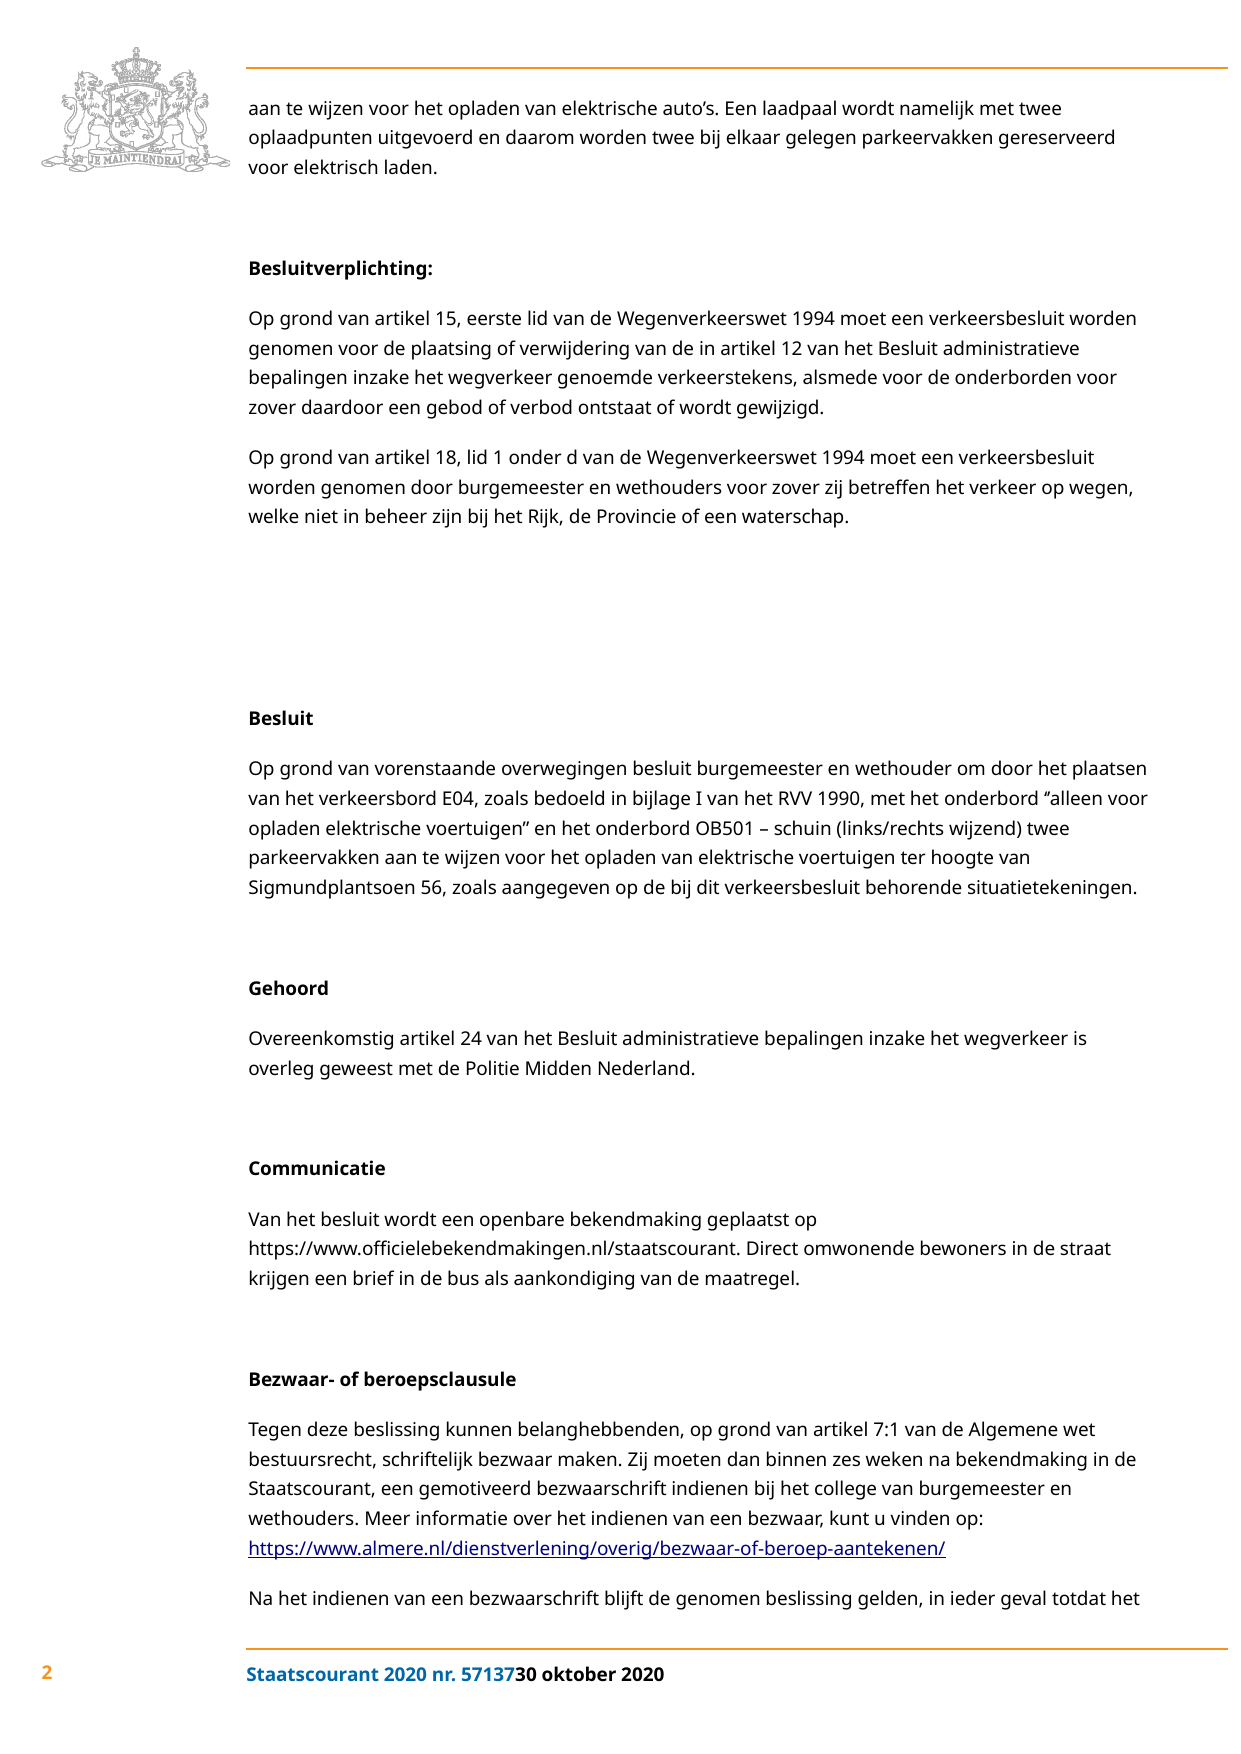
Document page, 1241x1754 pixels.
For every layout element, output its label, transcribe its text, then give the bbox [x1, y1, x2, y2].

text Gehoord [248, 975, 1152, 1001]
text Op grond van artikel 15, eerste lid van de Wegenverkeerswet 1994 moet een verkeersbesluit worden genomen voor de plaatsing of verwijdering van de in artikel 12 van het Besluit administratieve bepalingen inzake het wegverkeer genoemde verkeerstekens, alsmede voor de onderborden voor zover daardoor een gebod of verbod ontstaat of wordt gewijzigd. [248, 305, 1152, 420]
text aan te wijzen voor het opladen van elektrische auto’s. Een laadpaal wordt namelijk met twee oplaadpunten uitgevoerd en daarom worden twee bij elkaar gelegen parkeervakken gereserveerd voor elektrisch laden. [248, 95, 1152, 180]
text Na het indienen van een bezwaarschrift blijft de genomen beslissing gelden, in ieder geval totdat het [248, 1585, 1152, 1611]
text Op grond van vorenstaande overwegingen besluit burgemeester en wethouder om door het plaatsen van het verkeersbord E04, zoals bedoeld in bijlage I van het RVV 1990, met het onderbord ‘’alleen voor opladen elektrische voertuigen’’ en het onderbord OB501 – schuin (links/rechts wijzend) twee parkeervakken aan te wijzen voor het opladen van elektrische voertuigen ter hoogte van Sigmundplantsoen 56, zoals aangegeven op de bij dit verkeersbesluit behorende situatietekeningen. [248, 756, 1152, 900]
text Van het besluit wordt een openbare bekendmaking geplaatst op https://www.officielebekendmakingen.nl/staatscourant. Direct omwonende bewoners in de straat krijgen een brief in de bus als aankondiging van de maatregel. [248, 1206, 1152, 1291]
picture [41, 47, 231, 172]
text Overeenkomstig artikel 24 van het Besluit administratieve bepalingen inzake het wegverkeer is overleg geweest met de Politie Midden Nederland. [248, 1025, 1152, 1081]
text Besluit [248, 705, 1152, 731]
text Tegen deze beslissing kunnen belanghebbenden, op grond van artikel 7:1 van de Algemene wet bestuursrecht, schriftelijk bezwaar maken. Zij moeten dan binnen zes weken na bekendmaking in de Staatscourant, een gemotiveerd bezwaarschrift indienen bij het college van burgemeester en wethouders. Meer informatie over het indienen van een bezwaar, kunt u vinden op: https://www.almere.nl/dienstverlening/overig/bezwaar-of-beroep-aantekenen/ [248, 1416, 1152, 1561]
text Op grond van artikel 18, lid 1 onder d van de Wegenverkeerswet 1994 moet een verkeersbesluit worden genomen door burgemeester en wethouders voor zover zij betreffen het verkeer op wegen, welke niet in beheer zijn bij het Rijk, de Provincie of een waterschap. [248, 444, 1152, 529]
text Besluitverplichting: [248, 255, 1152, 281]
text Bezwaar- of beroepsclausule [248, 1366, 1152, 1392]
text Communicatie [248, 1156, 1152, 1181]
